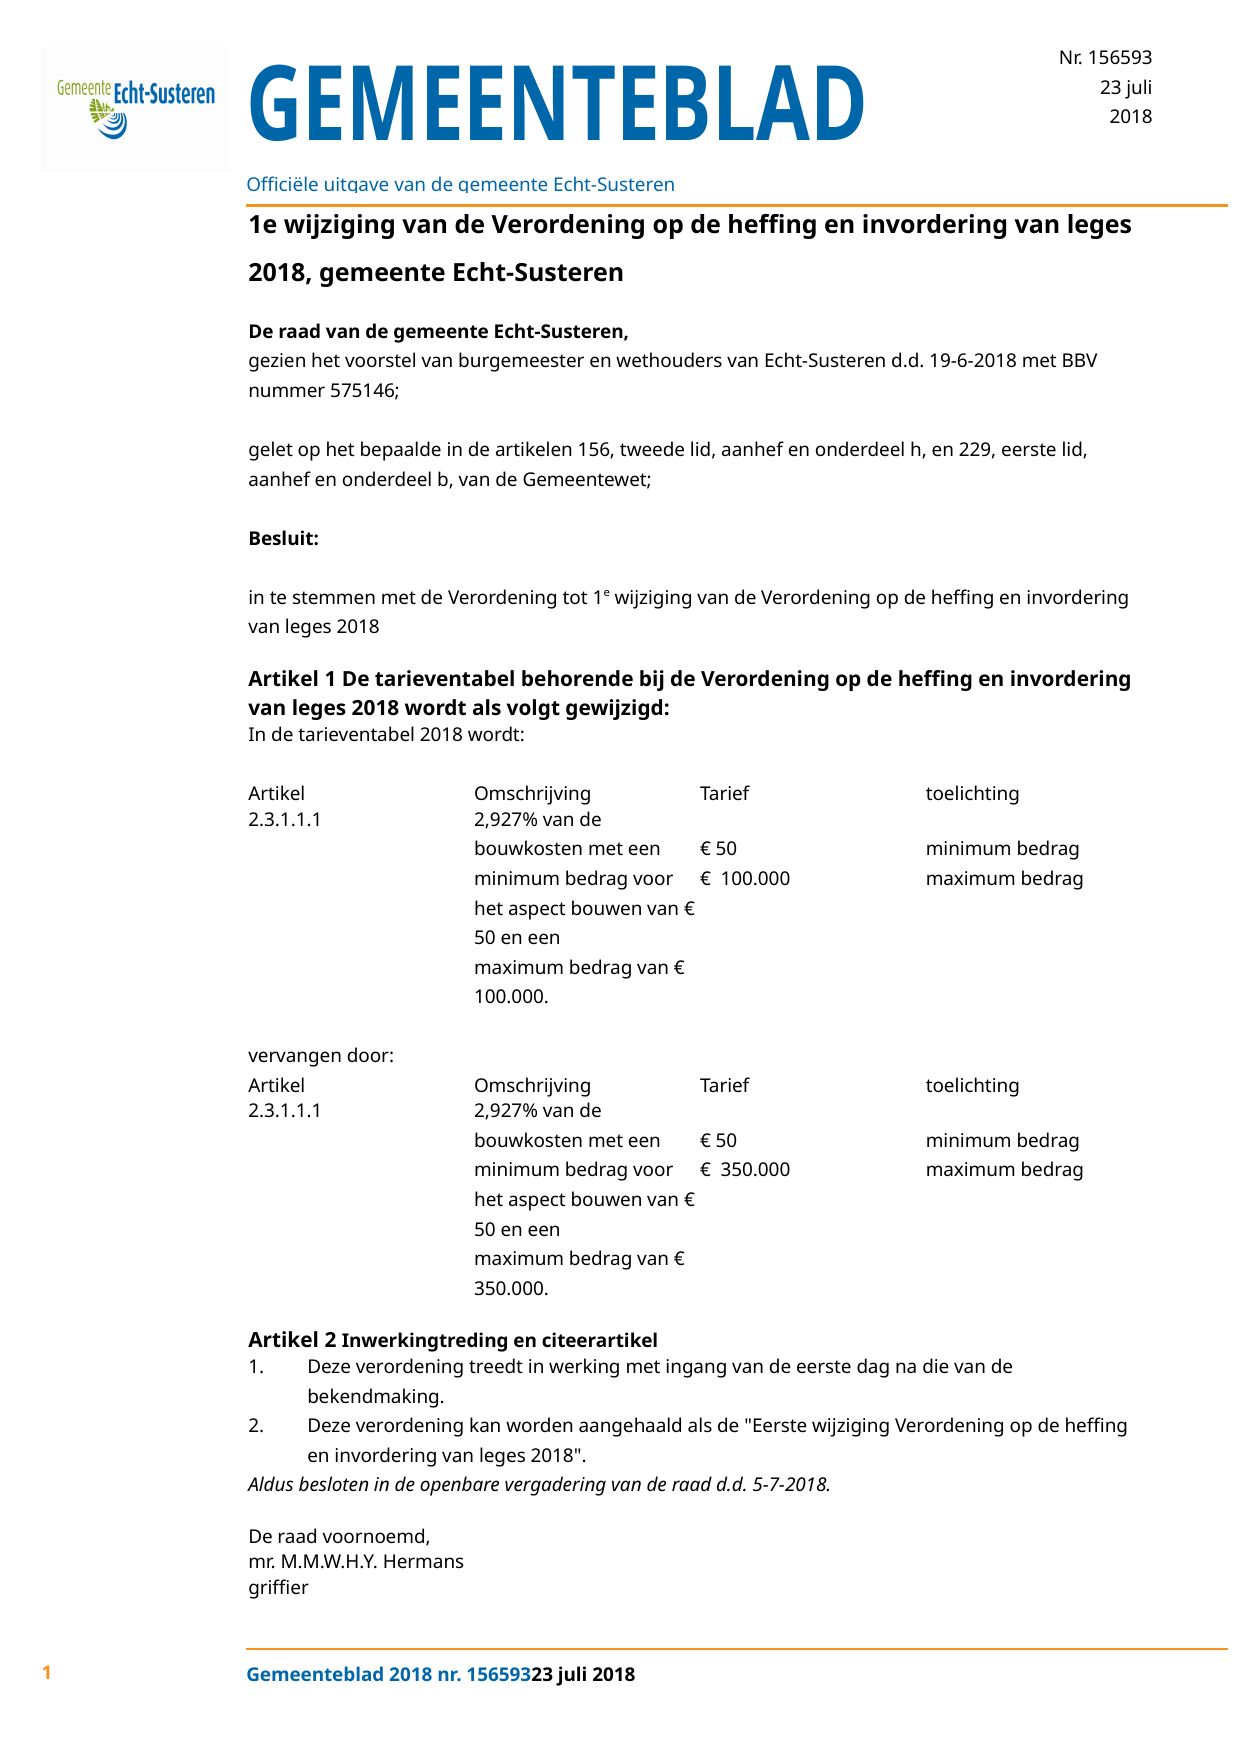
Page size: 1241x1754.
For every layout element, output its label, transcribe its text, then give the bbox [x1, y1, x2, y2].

table_header toelichting [926, 780, 1152, 806]
table_cell € 50 € 350.000 [700, 1098, 926, 1301]
text Artikel 2 Inwerkingtreding en citeerartikel [248, 1325, 1152, 1353]
table_header Artikel [248, 1072, 474, 1097]
text 1e wijziging van de Verordening op de heffing en invordering van leges 2018, gemeente Echt-Susteren [248, 207, 1152, 288]
table_cell € 50 € 100.000 [700, 806, 926, 1009]
table_header Omschrijving [474, 1072, 700, 1097]
table_header Omschrijving [474, 780, 700, 806]
table_header Tarief [700, 780, 926, 806]
text gezien het voorstel van burgemeester en wethouders van Echt-Susteren d.d. 19-6-2018 met BBV nummer 575146; [248, 347, 1152, 403]
table_cell 2.3.1.1.1 [248, 806, 474, 1009]
text in te stemmen met de Verordening tot 1e wijziging van de Verordening op de heffing en invordering van leges 2018 [248, 584, 1152, 639]
table_cell minimum bedrag maximum bedrag [926, 1098, 1152, 1301]
text De raad voornoemd, [248, 1523, 1152, 1549]
text Besluit: [248, 525, 1152, 551]
table_cell 2,927% van de bouwkosten met een minimum bedrag voor het aspect bouwen van € 50 en een maximum bedrag van € 100.000. [474, 806, 700, 1009]
table_header Artikel [248, 780, 474, 806]
table_cell 2.3.1.1.1 [248, 1098, 474, 1301]
text mr. M.M.W.H.Y. Hermans [248, 1549, 1152, 1574]
text Artikel 1 De tarieventabel behorende bij de Verordening op de heffing en invordering van leges 2018 wordt als volgt gewijzigd: [248, 664, 1152, 721]
table_header toelichting [926, 1072, 1152, 1097]
text Aldus besloten in de openbare vergadering van de raad d.d. 5-7-2018. [248, 1472, 1152, 1497]
table_cell 2,927% van de bouwkosten met een minimum bedrag voor het aspect bouwen van € 50 en een maximum bedrag van € 350.000. [474, 1098, 700, 1301]
text In de tarieventabel 2018 wordt: [248, 721, 1152, 747]
table_cell minimum bedrag maximum bedrag [926, 806, 1152, 1009]
text De raad van de gemeente Echt-Susteren, [248, 318, 1152, 344]
text gelet op het bepaalde in de artikelen 156, tweede lid, aanhef en onderdeel h, en 229, eerste lid, aanhef en onderdeel b, van de Gemeentewet; [248, 436, 1152, 492]
list Deze verordening treedt in werking met ingang van de eerste dag na die van de bekendmaking. [248, 1353, 1152, 1408]
text vervangen door: [248, 1042, 1152, 1068]
picture [41, 47, 231, 172]
table_header Tarief [700, 1072, 926, 1097]
list Deze verordening kan worden aangehaald als de "Eerste wijziging Verordening op de heffing en invordering van leges 2018". [248, 1412, 1152, 1468]
text griffier [248, 1574, 1152, 1600]
